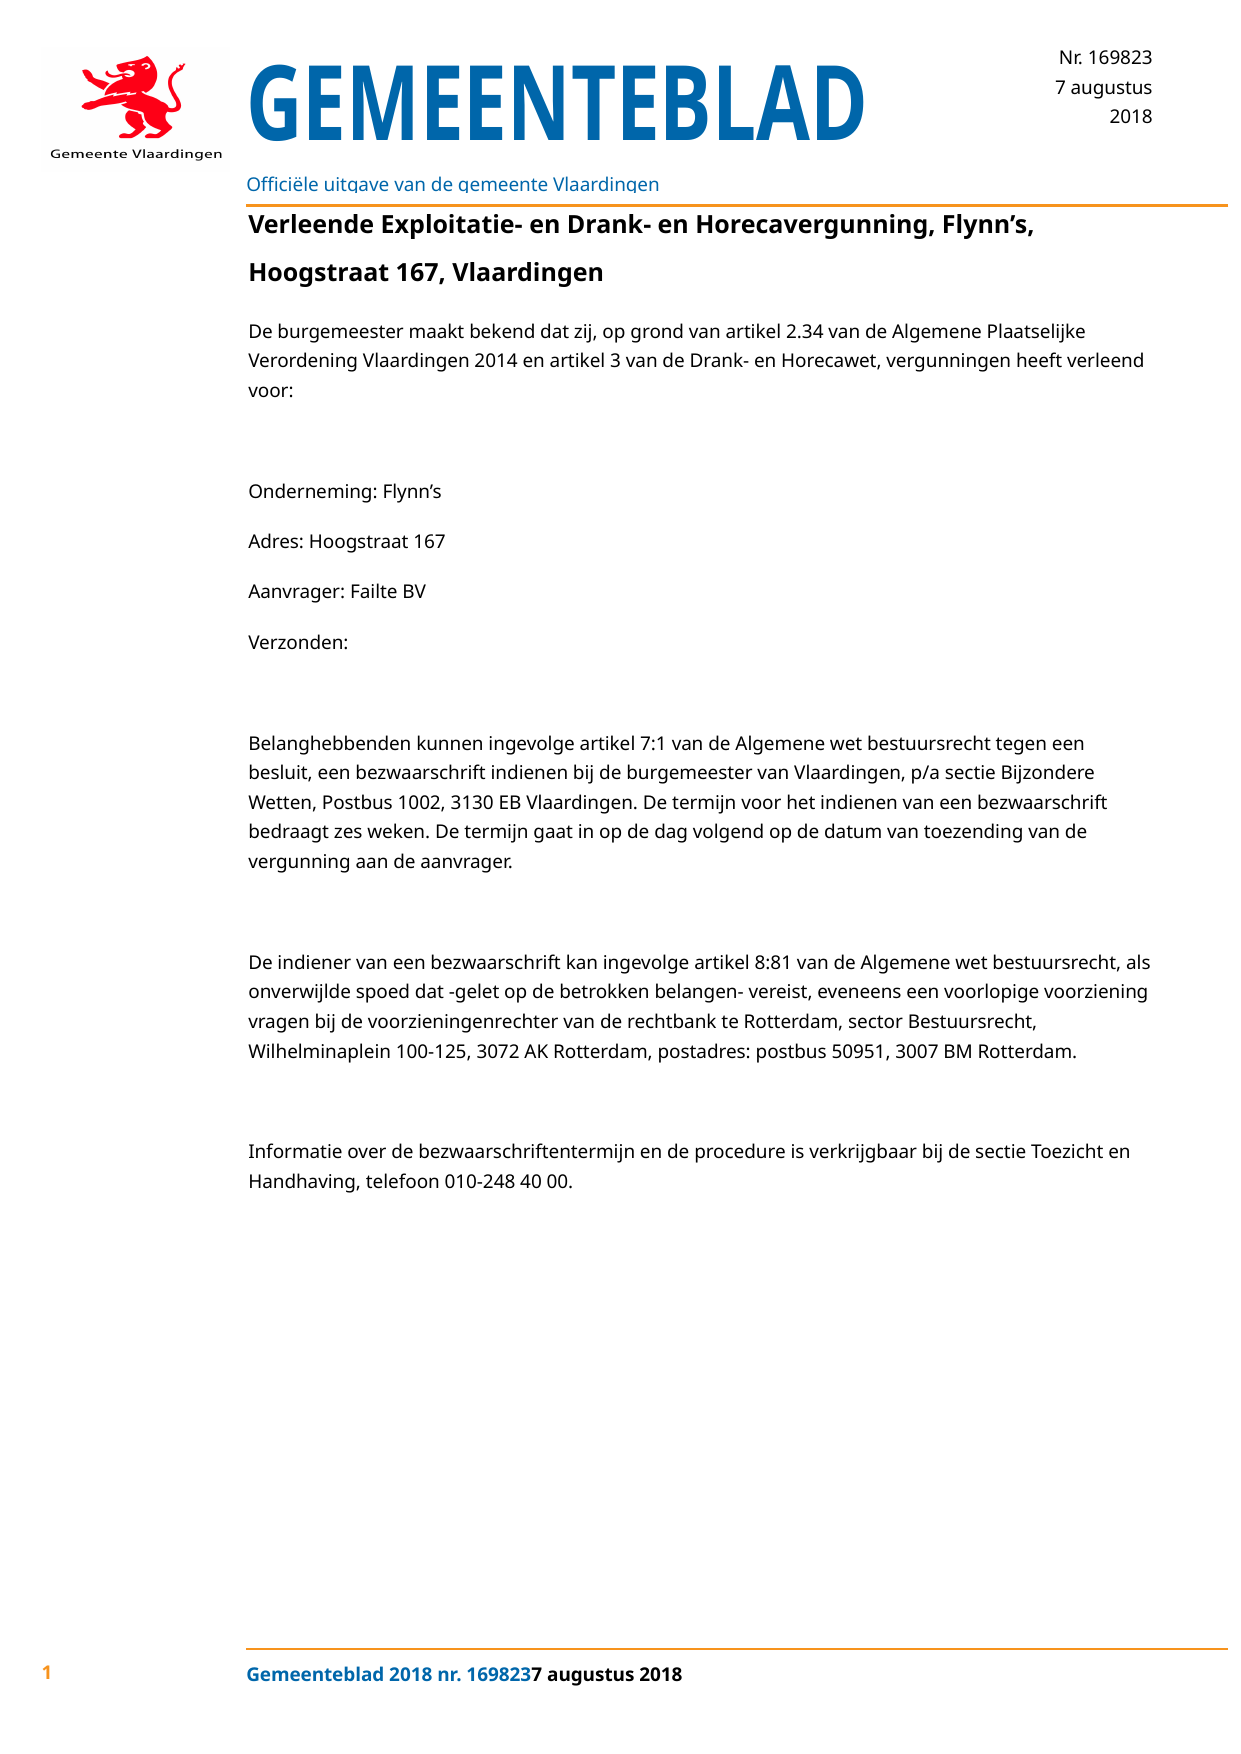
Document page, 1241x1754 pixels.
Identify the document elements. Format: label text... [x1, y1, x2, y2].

text De indiener van een bezwaarschrift kan ingevolge artikel 8:81 van de Algemene wet bestuursrecht, als onverwijlde spoed dat -gelet op de betrokken belangen- vereist, eveneens een voorlopige voorziening vragen bij de voorzieningenrechter van de rechtbank te Rotterdam, sector Bestuursrecht, Wilhelminaplein 100-125, 3072 AK Rotterdam, postadres: postbus 50951, 3007 BM Rotterdam. [248, 949, 1152, 1064]
text Verzonden: [248, 629, 1152, 655]
text De burgemeester maakt bekend dat zij, op grond van artikel 2.34 van de Algemene Plaatselijke Verordening Vlaardingen 2014 en artikel 3 van de Drank- en Horecawet, vergunningen heeft verleend voor: [248, 318, 1152, 403]
text Onderneming: Flynn’s [248, 478, 1152, 504]
text Verleende Exploitatie- en Drank- en Horecavergunning, Flynn’s, Hoogstraat 167, Vlaardingen [248, 207, 1152, 288]
text Informatie over de bezwaarschriftentermijn en de procedure is verkrijgbaar bij de sectie Toezicht en Handhaving, telefoon 010-248 40 00. [248, 1139, 1152, 1194]
text Adres: Hoogstraat 167 [248, 528, 1152, 554]
text Belanghebbenden kunnen ingevolge artikel 7:1 van de Algemene wet bestuursrecht tegen een besluit, een bezwaarschrift indienen bij de burgemeester van Vlaardingen, p/a sectie Bijzondere Wetten, Postbus 1002, 3130 EB Vlaardingen. De termijn voor het indienen van een bezwaarschrift bedraagt zes weken. De termijn gaat in op de dag volgend op de datum van toezending van de vergunning aan de aanvrager. [248, 730, 1152, 874]
picture [41, 47, 231, 172]
text Aanvrager: Failte BV [248, 579, 1152, 604]
